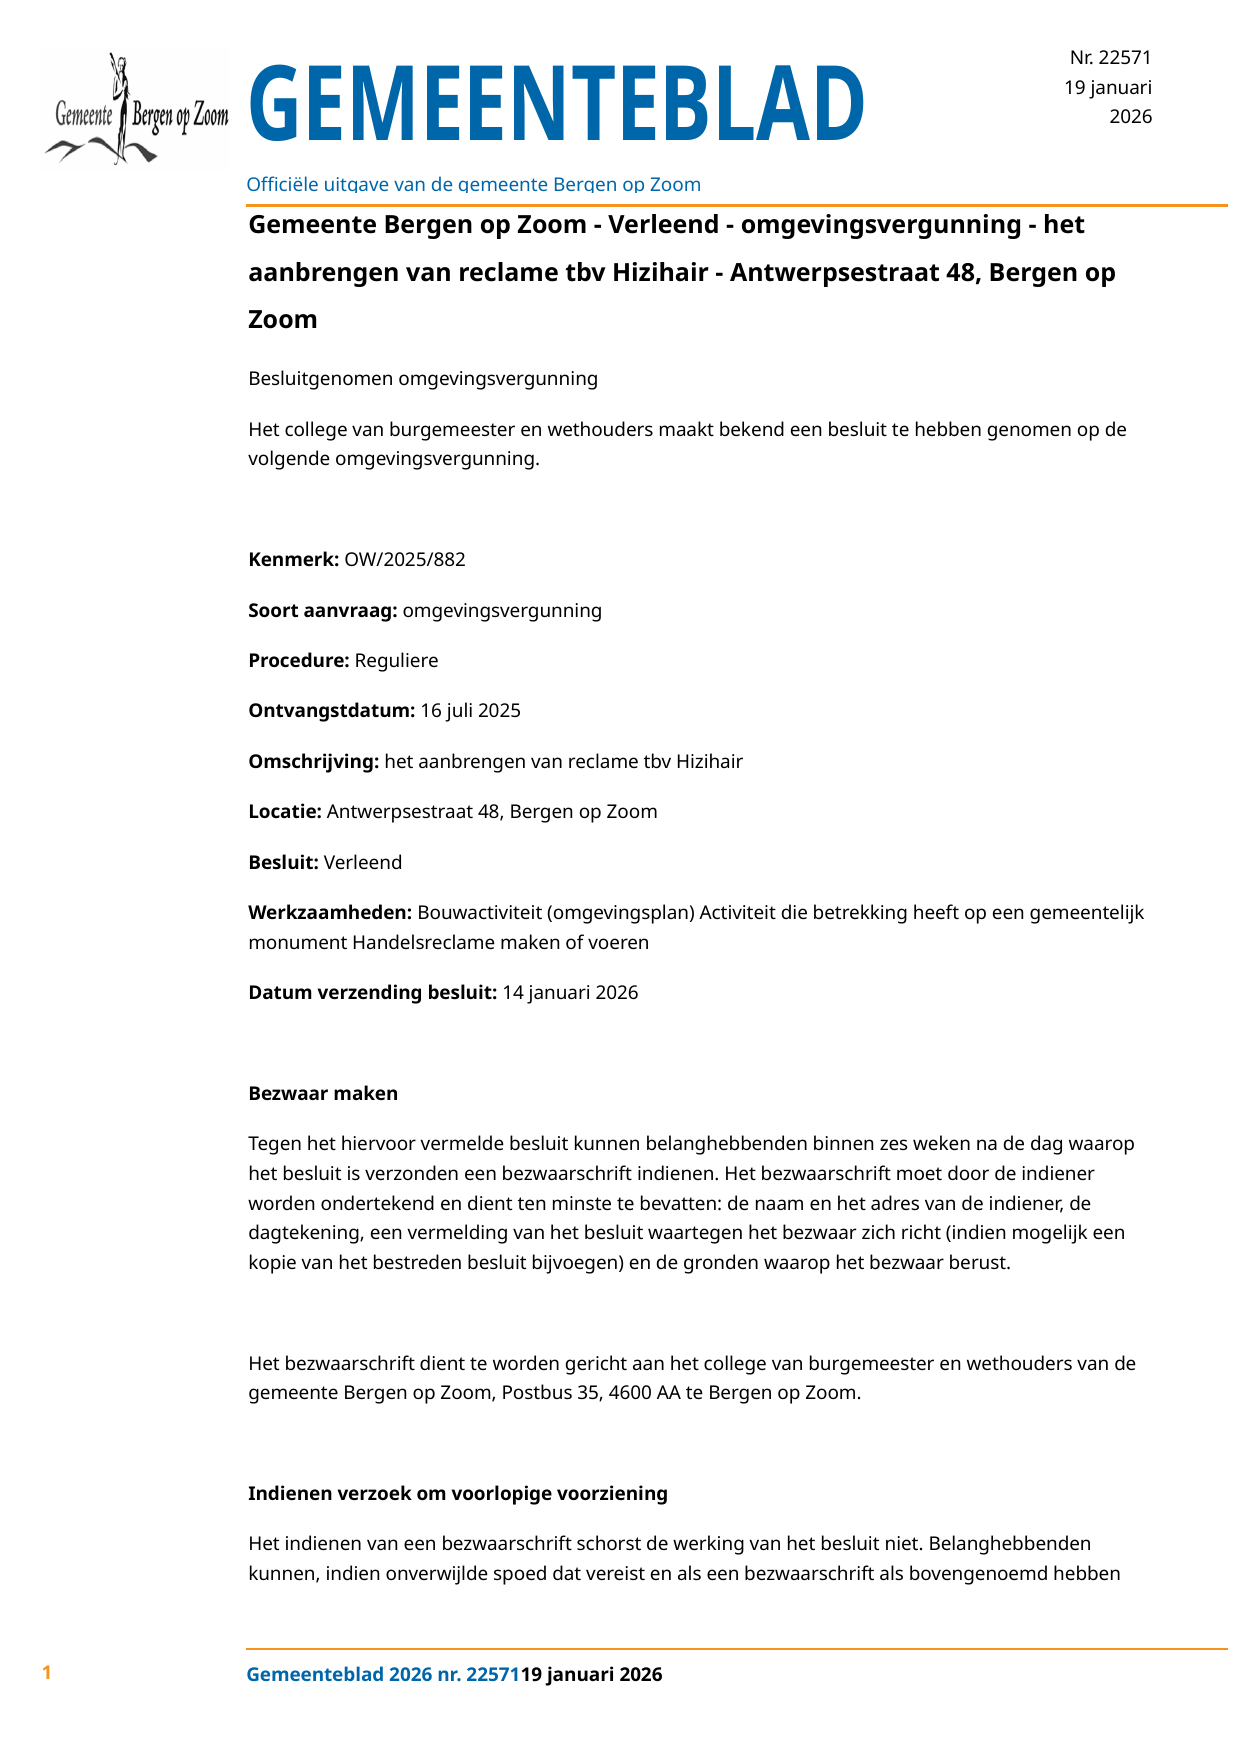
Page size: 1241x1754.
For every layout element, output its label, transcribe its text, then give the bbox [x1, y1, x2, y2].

text Omschrijving: het aanbrengen van reclame tbv Hizihair [248, 748, 1152, 774]
text Werkzaamheden: Bouwactiviteit (omgevingsplan) Activiteit die betrekking heeft op een gemeentelijk monument Handelsreclame maken of voeren [248, 899, 1152, 954]
text Bezwaar maken [248, 1080, 1152, 1106]
text Indienen verzoek om voorlopige voorziening [248, 1480, 1152, 1506]
text Het college van burgemeester en wethouders maakt bekend een besluit te hebben genomen op de volgende omgevingsvergunning. [248, 416, 1152, 471]
text Ontvangstdatum: 16 juli 2025 [248, 698, 1152, 723]
text Tegen het hiervoor vermelde besluit kunnen belanghebbenden binnen zes weken na de dag waarop het besluit is verzonden een bezwaarschrift indienen. Het bezwaarschrift moet door de indiener worden ondertekend en dient ten minste te bevatten: de naam en het adres van de indiener, de dagtekening, een vermelding van het besluit waartegen het bezwaar zich richt (indien mogelijk een kopie van het bestreden besluit bijvoegen) en de gronden waarop het bezwaar berust. [248, 1131, 1152, 1274]
text Gemeente Bergen op Zoom - Verleend - omgevingsvergunning - het aanbrengen van reclame tbv Hizihair - Antwerpsestraat 48, Bergen op Zoom [248, 207, 1152, 336]
text Besluit: Verleend [248, 849, 1152, 874]
picture [41, 47, 231, 172]
text Het indienen van een bezwaarschrift schorst de werking van het besluit niet. Belanghebbenden kunnen, indien onverwijlde spoed dat vereist en als een bezwaarschrift als bovengenoemd hebben [248, 1531, 1152, 1586]
text Kenmerk: OW/2025/882 [248, 546, 1152, 572]
text Locatie: Antwerpsestraat 48, Bergen op Zoom [248, 798, 1152, 824]
text Procedure: Reguliere [248, 647, 1152, 673]
text Het bezwaarschrift dient te worden gericht aan het college van burgemeester en wethouders van de gemeente Bergen op Zoom, Postbus 35, 4600 AA te Bergen op Zoom. [248, 1350, 1152, 1405]
text Soort aanvraag: omgevingsvergunning [248, 597, 1152, 622]
text Besluitgenomen omgevingsvergunning [248, 366, 1152, 391]
text Datum verzending besluit: 14 januari 2026 [248, 979, 1152, 1005]
